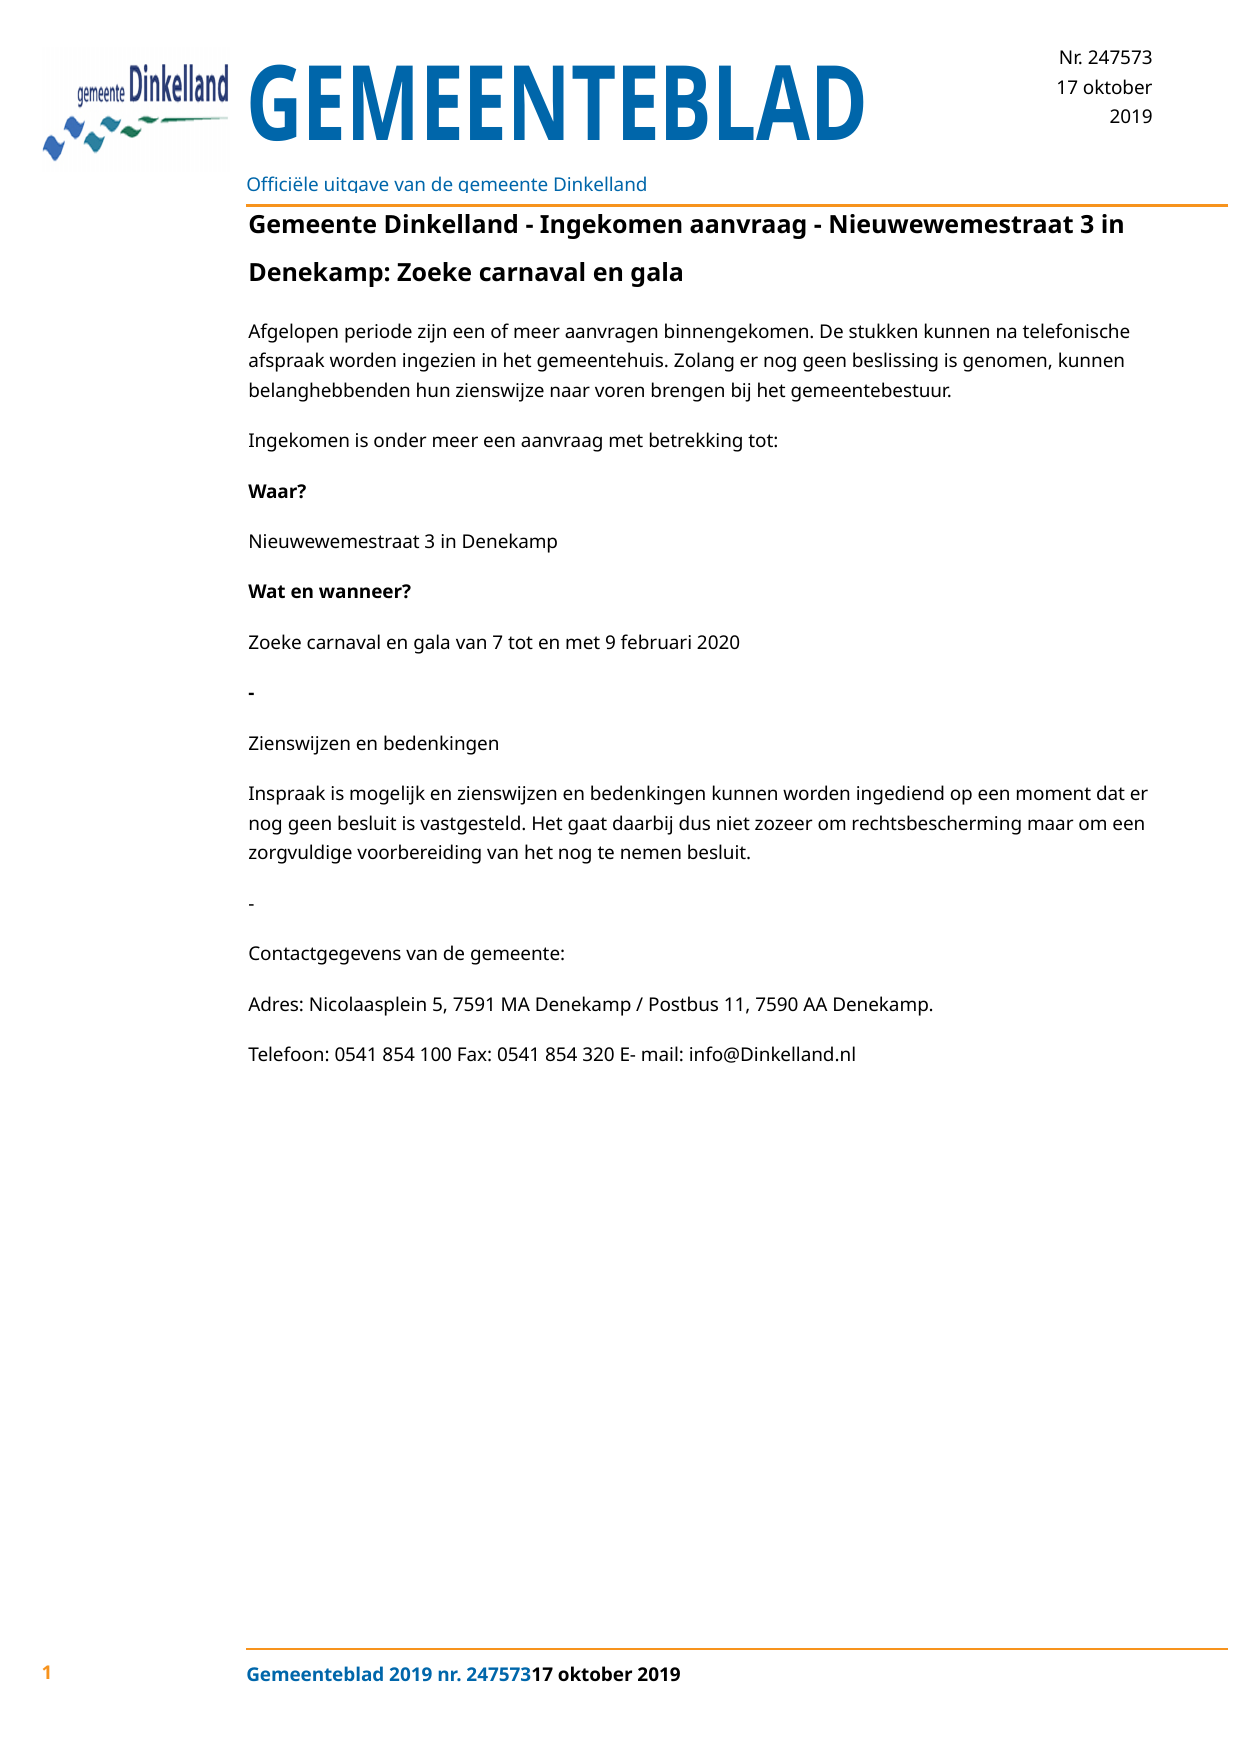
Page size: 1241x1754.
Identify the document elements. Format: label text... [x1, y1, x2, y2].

text Zoeke carnaval en gala van 7 tot en met 9 februari 2020 [248, 629, 1152, 655]
text Telefoon: 0541 854 100 Fax: 0541 854 320 E- mail: info@Dinkelland.nl [248, 1041, 1152, 1067]
text Nieuwewemestraat 3 in Denekamp [248, 528, 1152, 554]
text Contactgegevens van de gemeente: [248, 940, 1152, 966]
text Wat en wanneer? [248, 579, 1152, 604]
text - [248, 890, 1152, 916]
text Waar? [248, 478, 1152, 504]
text Zienswijzen en bedenkingen [248, 730, 1152, 756]
text Ingekomen is onder meer een aanvraag met betrekking tot: [248, 427, 1152, 453]
text Gemeente Dinkelland - Ingekomen aanvraag - Nieuwewemestraat 3 in Denekamp: Zoeke carnaval en gala [248, 207, 1152, 288]
text Inspraak is mogelijk en zienswijzen en bedenkingen kunnen worden ingediend op een moment dat er nog geen besluit is vastgesteld. Het gaat daarbij dus niet zozeer om rechtsbescherming maar om een zorgvuldige voorbereiding van het nog te nemen besluit. [248, 780, 1152, 865]
text Afgelopen periode zijn een of meer aanvragen binnengekomen. De stukken kunnen na telefonische afspraak worden ingezien in het gemeentehuis. Zolang er nog geen beslissing is genomen, kunnen belanghebbenden hun zienswijze naar voren brengen bij het gemeentebestuur. [248, 318, 1152, 403]
text - [248, 679, 1152, 705]
text Adres: Nicolaasplein 5, 7591 MA Denekamp / Postbus 11, 7590 AA Denekamp. [248, 991, 1152, 1017]
picture [41, 47, 231, 172]
